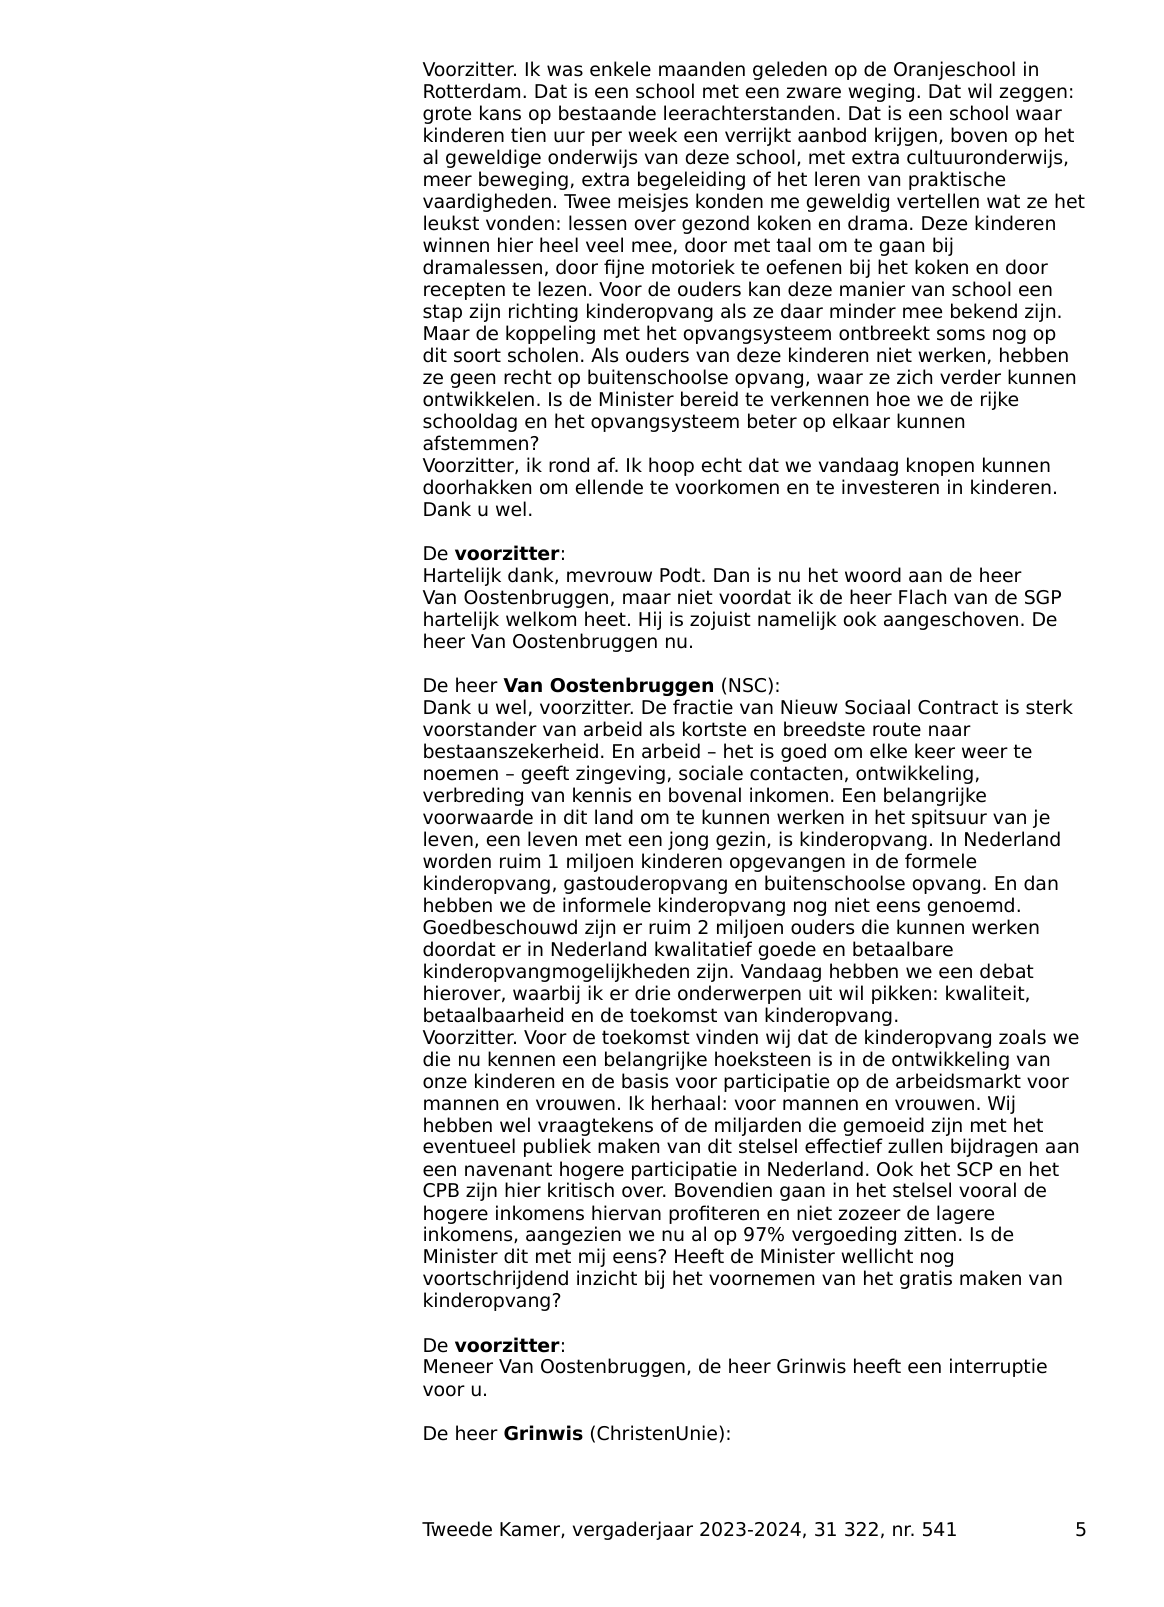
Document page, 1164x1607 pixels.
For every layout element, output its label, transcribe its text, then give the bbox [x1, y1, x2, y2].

text Dank u wel. [422, 499, 1087, 521]
text De voorzitter: [422, 543, 1087, 565]
text Hartelijk dank, mevrouw Podt. Dan is nu het woord aan de heer Van Oostenbruggen, maar niet voordat ik de heer Flach van de SGP hartelijk welkom heet. Hij is zojuist namelijk ook aangeschoven. De heer Van Oostenbruggen nu. [422, 565, 1087, 653]
text De heer Van Oostenbruggen (NSC): [422, 675, 1087, 697]
text De heer Grinwis (ChristenUnie): [422, 1423, 1087, 1444]
text Dank u wel, voorzitter. De fractie van Nieuw Sociaal Contract is sterk voorstander van arbeid als kortste en breedste route naar bestaanszekerheid. En arbeid – het is goed om elke keer weer te noemen – geeft zingeving, sociale contacten, ontwikkeling, verbreding van kennis en bovenal inkomen. Een belangrijke voorwaarde in dit land om te kunnen werken in het spitsuur van je leven, een leven met een jong gezin, is kinderopvang. In Nederland worden ruim 1 miljoen kinderen opgevangen in de formele kinderopvang, gastouderopvang en buitenschoolse opvang. En dan hebben we de informele kinderopvang nog niet eens genoemd. Goedbeschouwd zijn er ruim 2 miljoen ouders die kunnen werken doordat er in Nederland kwalitatief goede en betaalbare kinderopvangmogelijkheden zijn. Vandaag hebben we een debat hierover, waarbij ik er drie onderwerpen uit wil pikken: kwaliteit, betaalbaarheid en de toekomst van kinderopvang. [422, 697, 1087, 1027]
text De voorzitter: [422, 1334, 1087, 1356]
text Voorzitter. Voor de toekomst vinden wij dat de kinderopvang zoals we die nu kennen een belangrijke hoeksteen is in de ontwikkeling van onze kinderen en de basis voor participatie op de arbeidsmarkt voor mannen en vrouwen. Ik herhaal: voor mannen en vrouwen. Wij hebben wel vraagtekens of de miljarden die gemoeid zijn met het eventueel publiek maken van dit stelsel effectief zullen bijdragen aan een navenant hogere participatie in Nederland. Ook het SCP en het CPB zijn hier kritisch over. Bovendien gaan in het stelsel vooral de hogere inkomens hiervan profiteren en niet zozeer de lagere inkomens, aangezien we nu al op 97% vergoeding zitten. Is de Minister dit met mij eens? Heeft de Minister wellicht nog voortschrijdend inzicht bij het voornemen van het gratis maken van kinderopvang? [422, 1027, 1087, 1312]
text Voorzitter. Ik was enkele maanden geleden op de Oranjeschool in Rotterdam. Dat is een school met een zware weging. Dat wil zeggen: grote kans op bestaande leerachterstanden. Dat is een school waar kinderen tien uur per week een verrijkt aanbod krijgen, boven op het al geweldige onderwijs van deze school, met extra cultuuronderwijs, meer beweging, extra begeleiding of het leren van praktische vaardigheden. Twee meisjes konden me geweldig vertellen wat ze het leukst vonden: lessen over gezond koken en drama. Deze kinderen winnen hier heel veel mee, door met taal om te gaan bij dramalessen, door fijne motoriek te oefenen bij het koken en door recepten te lezen. Voor de ouders kan deze manier van school een stap zijn richting kinderopvang als ze daar minder mee bekend zijn. Maar de koppeling met het opvangsysteem ontbreekt soms nog op dit soort scholen. Als ouders van deze kinderen niet werken, hebben ze geen recht op buitenschoolse opvang, waar ze zich verder kunnen ontwikkelen. Is de Minister bereid te verkennen hoe we de rijke schooldag en het opvangsysteem beter op elkaar kunnen afstemmen? [422, 59, 1087, 455]
text Meneer Van Oostenbruggen, de heer Grinwis heeft een interruptie voor u. [422, 1356, 1087, 1400]
text Voorzitter, ik rond af. Ik hoop echt dat we vandaag knopen kunnen doorhakken om ellende te voorkomen en te investeren in kinderen. [422, 455, 1087, 499]
